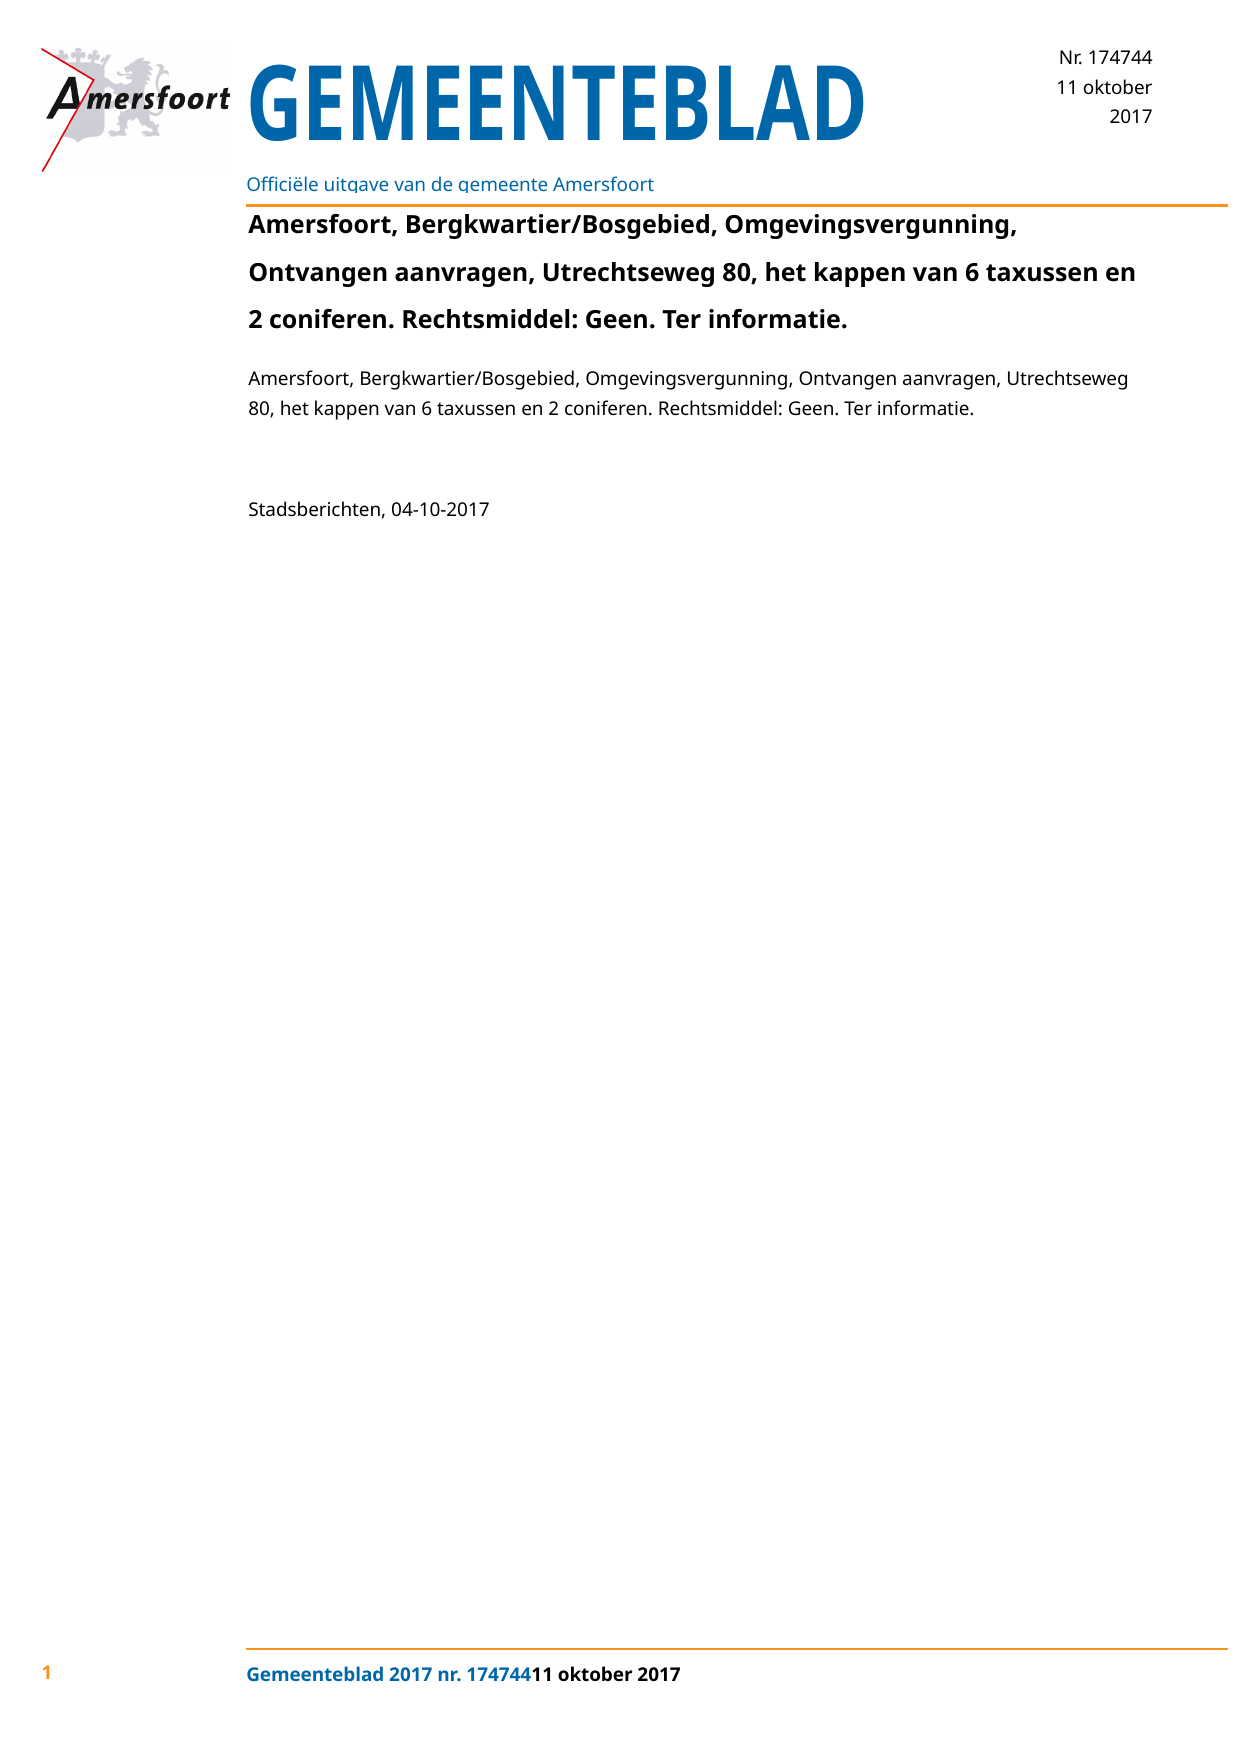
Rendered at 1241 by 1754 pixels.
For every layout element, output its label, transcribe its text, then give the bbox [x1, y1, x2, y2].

text Amersfoort, Bergkwartier/Bosgebied, Omgevingsvergunning, Ontvangen aanvragen, Utrechtseweg 80, het kappen van 6 taxussen en 2 coniferen. Rechtsmiddel: Geen. Ter informatie. [248, 366, 1152, 421]
picture [41, 47, 231, 172]
text Stadsberichten, 04-10-2017 [248, 496, 1152, 522]
text Amersfoort, Bergkwartier/Bosgebied, Omgevingsvergunning, Ontvangen aanvragen, Utrechtseweg 80, het kappen van 6 taxussen en 2 coniferen. Rechtsmiddel: Geen. Ter informatie. [248, 207, 1152, 336]
